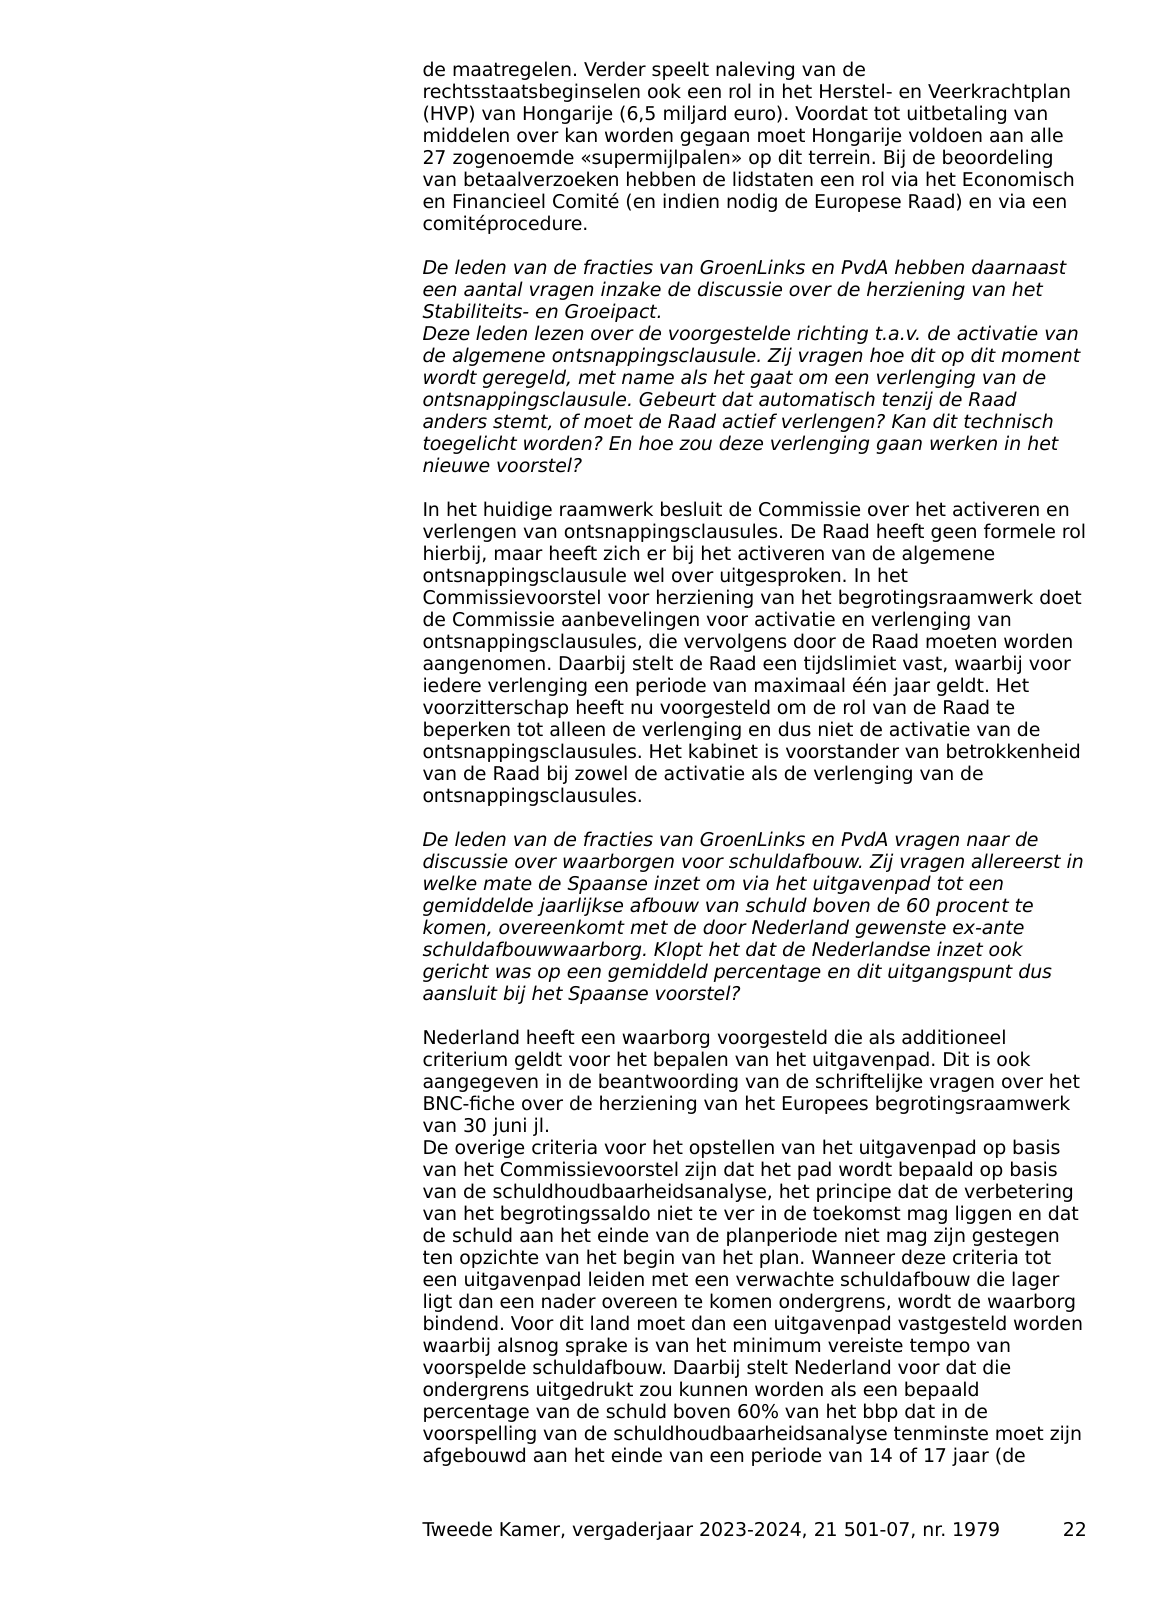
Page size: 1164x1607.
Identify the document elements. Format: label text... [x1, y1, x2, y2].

text De leden van de fracties van GroenLinks en PvdA hebben daarnaast een aantal vragen inzake de discussie over de herziening van het Stabiliteits- en Groeipact. [422, 257, 1087, 323]
text Nederland heeft een waarborg voorgesteld die als additioneel criterium geldt voor het bepalen van het uitgavenpad. Dit is ook aangegeven in de beantwoording van de schriftelijke vragen over het BNC-fiche over de herziening van het Europees begrotingsraamwerk van 30 juni jl. [422, 1027, 1087, 1137]
text In het huidige raamwerk besluit de Commissie over het activeren en verlengen van ontsnappingsclausules. De Raad heeft geen formele rol hierbij, maar heeft zich er bij het activeren van de algemene ontsnappingsclausule wel over uitgesproken. In het Commissievoorstel voor herziening van het begrotingsraamwerk doet de Commissie aanbevelingen voor activatie en verlenging van ontsnappingsclausules, die vervolgens door de Raad moeten worden aangenomen. Daarbij stelt de Raad een tijdslimiet vast, waarbij voor iedere verlenging een periode van maximaal één jaar geldt. Het voorzitterschap heeft nu voorgesteld om de rol van de Raad te beperken tot alleen de verlenging en dus niet de activatie van de ontsnappingsclausules. Het kabinet is voorstander van betrokkenheid van de Raad bij zowel de activatie als de verlenging van de ontsnappingsclausules. [422, 499, 1087, 807]
text de maatregelen. Verder speelt naleving van de rechtsstaatsbeginselen ook een rol in het Herstel- en Veerkrachtplan (HVP) van Hongarije (6,5 miljard euro). Voordat tot uitbetaling van middelen over kan worden gegaan moet Hongarije voldoen aan alle 27 zogenoemde «supermijlpalen» op dit terrein. Bij de beoordeling van betaalverzoeken hebben de lidstaten een rol via het Economisch en Financieel Comité (en indien nodig de Europese Raad) en via een comitéprocedure. [422, 59, 1087, 235]
text De overige criteria voor het opstellen van het uitgavenpad op basis van het Commissievoorstel zijn dat het pad wordt bepaald op basis van de schuldhoudbaarheidsanalyse, het principe dat de verbetering van het begrotingssaldo niet te ver in de toekomst mag liggen en dat de schuld aan het einde van de planperiode niet mag zijn gestegen ten opzichte van het begin van het plan. Wanneer deze criteria tot een uitgavenpad leiden met een verwachte schuldafbouw die lager ligt dan een nader overeen te komen ondergrens, wordt de waarborg bindend. Voor dit land moet dan een uitgavenpad vastgesteld worden waarbij alsnog sprake is van het minimum vereiste tempo van voorspelde schuldafbouw. Daarbij stelt Nederland voor dat die ondergrens uitgedrukt zou kunnen worden als een bepaald percentage van de schuld boven 60% van het bbp dat in de voorspelling van de schuldhoudbaarheidsanalyse tenminste moet zijn afgebouwd aan het einde van een periode van 14 of 17 jaar (de [422, 1137, 1087, 1467]
text Deze leden lezen over de voorgestelde richting t.a.v. de activatie van de algemene ontsnappingsclausule. Zij vragen hoe dit op dit moment wordt geregeld, met name als het gaat om een verlenging van de ontsnappingsclausule. Gebeurt dat automatisch tenzij de Raad anders stemt, of moet de Raad actief verlengen? Kan dit technisch toegelicht worden? En hoe zou deze verlenging gaan werken in het nieuwe voorstel? [422, 323, 1087, 477]
text De leden van de fracties van GroenLinks en PvdA vragen naar de discussie over waarborgen voor schuldafbouw. Zij vragen allereerst in welke mate de Spaanse inzet om via het uitgavenpad tot een gemiddelde jaarlijkse afbouw van schuld boven de 60 procent te komen, overeenkomt met de door Nederland gewenste ex-ante schuldafbouwwaarborg. Klopt het dat de Nederlandse inzet ook gericht was op een gemiddeld percentage en dit uitgangspunt dus aansluit bij het Spaanse voorstel? [422, 829, 1087, 1005]
